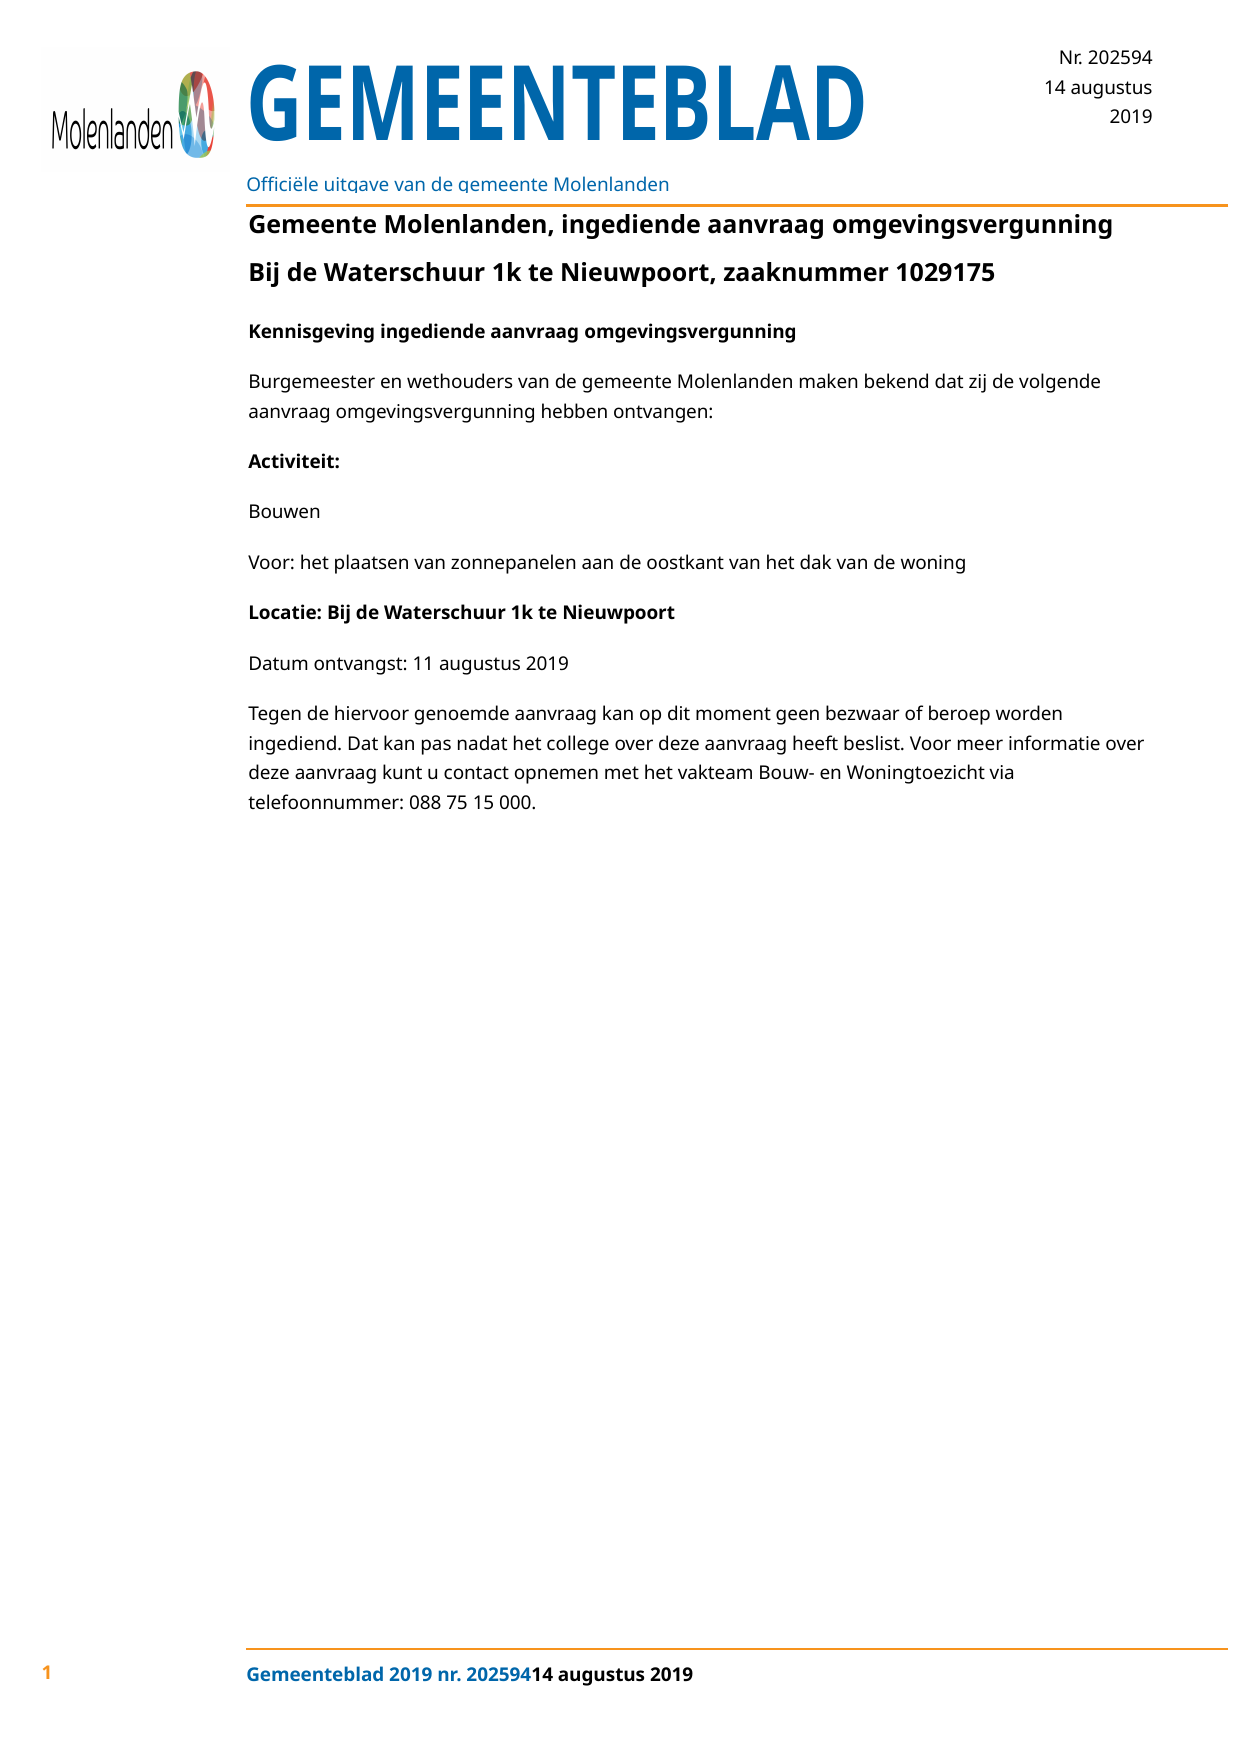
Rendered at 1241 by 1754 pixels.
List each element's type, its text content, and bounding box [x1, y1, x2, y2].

text Bouwen [248, 499, 1152, 524]
text Voor: het plaatsen van zonnepanelen aan de oostkant van het dak van de woning [248, 549, 1152, 575]
picture [41, 47, 231, 172]
text Datum ontvangst: 11 augustus 2019 [248, 650, 1152, 676]
text Burgemeester en wethouders van de gemeente Molenlanden maken bekend dat zij de volgende aanvraag omgevingsvergunning hebben ontvangen: [248, 368, 1152, 424]
text Gemeente Molenlanden, ingediende aanvraag omgevingsvergunning Bij de Waterschuur 1k te Nieuwpoort, zaaknummer 1029175 [248, 207, 1152, 288]
text Locatie: Bij de Waterschuur 1k te Nieuwpoort [248, 599, 1152, 625]
text Activiteit: [248, 448, 1152, 474]
text Tegen de hiervoor genoemde aanvraag kan op dit moment geen bezwaar of beroep worden ingediend. Dat kan pas nadat het college over deze aanvraag heeft beslist. Voor meer informatie over deze aanvraag kunt u contact opnemen met het vakteam Bouw- en Woningtoezicht via telefoonnummer: 088 75 15 000. [248, 700, 1152, 815]
text Kennisgeving ingediende aanvraag omgevingsvergunning [248, 318, 1152, 344]
